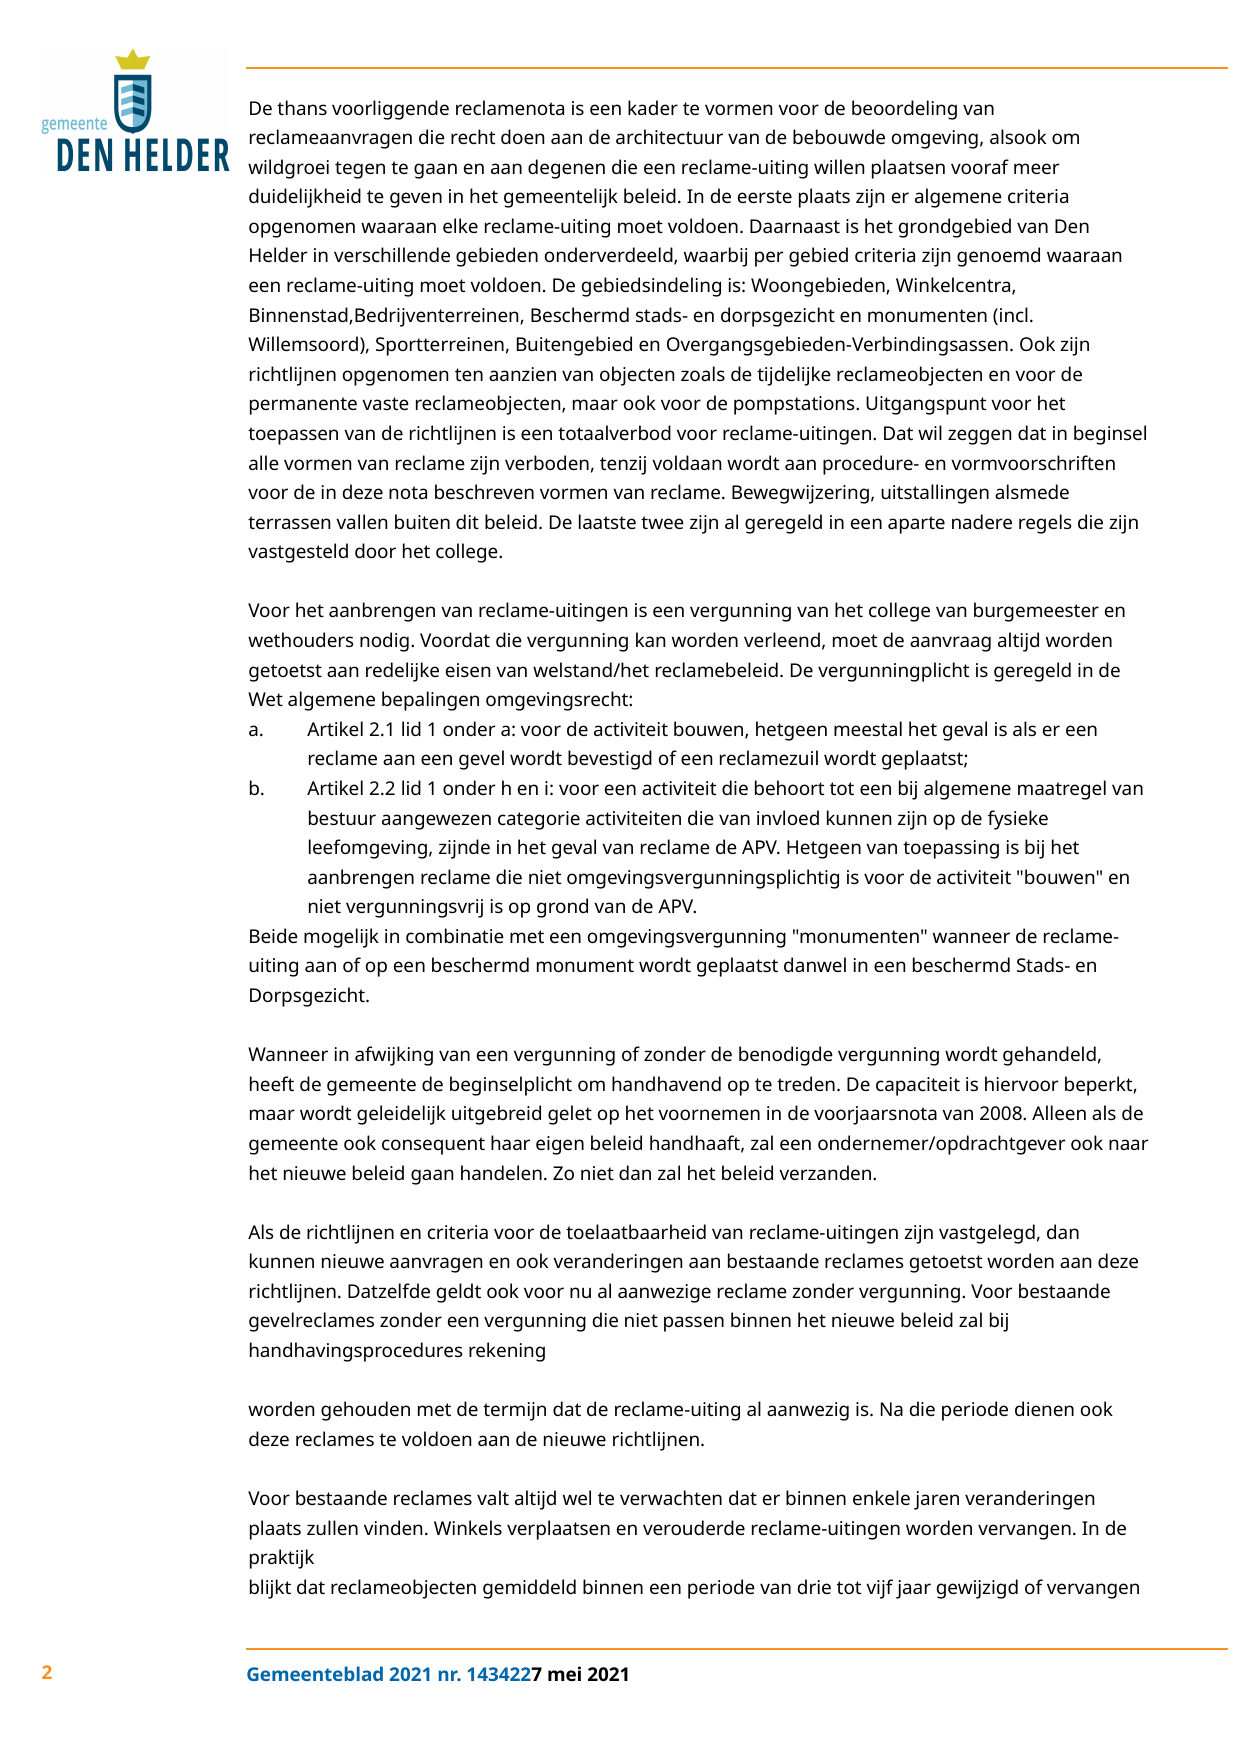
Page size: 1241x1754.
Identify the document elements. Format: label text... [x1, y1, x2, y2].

text Als de richtlijnen en criteria voor de toelaatbaarheid van reclame-uitingen zijn vastgelegd, dan kunnen nieuwe aanvragen en ook veranderingen aan bestaande reclames getoetst worden aan deze richtlijnen. Datzelfde geldt ook voor nu al aanwezige reclame zonder vergunning. Voor bestaande gevelreclames zonder een vergunning die niet passen binnen het nieuwe beleid zal bij handhavingsprocedures rekening [248, 1219, 1152, 1363]
picture [182, 144, 187, 165]
picture [100, 154, 106, 172]
picture [63, 144, 68, 165]
text blijkt dat reclameobjecten gemiddeld binnen een periode van drie tot vijf jaar gewijzigd of vervangen [248, 1574, 1152, 1600]
picture [130, 157, 135, 172]
list Artikel 2.1 lid 1 onder a: voor de activiteit bouwen, hetgeen meestal het geval is als er een reclame aan een gevel wordt bevestigd of een reclamezuil wordt geplaatst; [248, 716, 1152, 771]
text Voor bestaande reclames valt altijd wel te verwachten dat er binnen enkele jaren veranderingen plaats zullen vinden. Winkels verplaatsen en verouderde reclame-uitingen worden vervangen. In de praktijk [248, 1485, 1152, 1570]
text Beide mogelijk in combinatie met een omgevingsvergunning "monumenten" wanneer de reclame-uiting aan of op een beschermd monument wordt geplaatst danwel in een beschermd Stads- en Dorpsgezicht. [248, 923, 1152, 1008]
text worden gehouden met de termijn dat de reclame-uiting al aanwezig is. Na die periode dienen ook deze reclames te voldoen aan de nieuwe richtlijnen. [248, 1396, 1152, 1452]
text Voor het aanbrengen van reclame-uitingen is een vergunning van het college van burgemeester en wethouders nodig. Voordat die vergunning kan worden verleend, moet de aanvraag altijd worden getoetst aan redelijke eisen van welstand/het reclamebeleid. De vergunningplicht is geregeld in de Wet algemene bepalingen omgevingsrecht: [248, 598, 1152, 712]
text De thans voorliggende reclamenota is een kader te vormen voor de beoordeling van reclameaanvragen die recht doen aan de architectuur van de bebouwde omgeving, alsook om wildgroei tegen te gaan en aan degenen die een reclame-uiting willen plaatsen vooraf meer duidelijkheid te geven in het gemeentelijk beleid. In de eerste plaats zijn er algemene criteria opgenomen waaraan elke reclame-uiting moet voldoen. Daarnaast is het grondgebied van Den Helder in verschillende gebieden onderverdeeld, waarbij per gebied criteria zijn genoemd waaraan een reclame-uiting moet voldoen. De gebiedsindeling is: Woongebieden, Winkelcentra, Binnenstad,Bedrijventerreinen, Beschermd stads- en dorpsgezicht en monumenten (incl. Willemsoord), Sportterreinen, Buitengebied en Overgangsgebieden-Verbindingsassen. Ook zijn richtlijnen opgenomen ten aanzien van objecten zoals de tijdelijke reclameobjecten en voor de permanente vaste reclameobjecten, maar ook voor de pompstations. Uitgangspunt voor het toepassen van de richtlijnen is een totaalverbod voor reclame-uitingen. Dat wil zeggen dat in beginsel alle vormen van reclame zijn verboden, tenzij voldaan wordt aan procedure- en vormvoorschriften voor de in deze nota beschreven vormen van reclame. Bewegwijzering, uitstallingen alsmede terrassen vallen buiten dit beleid. De laatste twee zijn al geregeld in een aparte nadere regels die zijn vastgesteld door het college. [248, 95, 1152, 564]
picture [41, 47, 231, 172]
text Wanneer in afwijking van een vergunning of zonder de benodigde vergunning wordt gehandeld, heeft de gemeente de beginselplicht om handhavend op te treden. De capaciteit is hiervoor beperkt, maar wordt geleidelijk uitgebreid gelet op het voornemen in de voorjaarsnota van 2008. Alleen als de gemeente ook consequent haar eigen beleid handhaaft, zal een ondernemer/opdrachtgever ook naar het nieuwe beleid gaan handelen. Zo niet dan zal het beleid verzanden. [248, 1041, 1152, 1186]
list Artikel 2.2 lid 1 onder h en i: voor een activiteit die behoort tot een bij algemene maatregel van bestuur aangewezen categorie activiteiten die van invloed kunnen zijn op de fysieke leefomgeving, zijnde in het geval van reclame de APV. Hetgeen van toepassing is bij het aanbrengen reclame die niet omgevingsvergunningsplichtig is voor de activiteit "bouwen" en niet vergunningsvrij is op grond van de APV. [248, 775, 1152, 919]
picture [220, 160, 224, 172]
